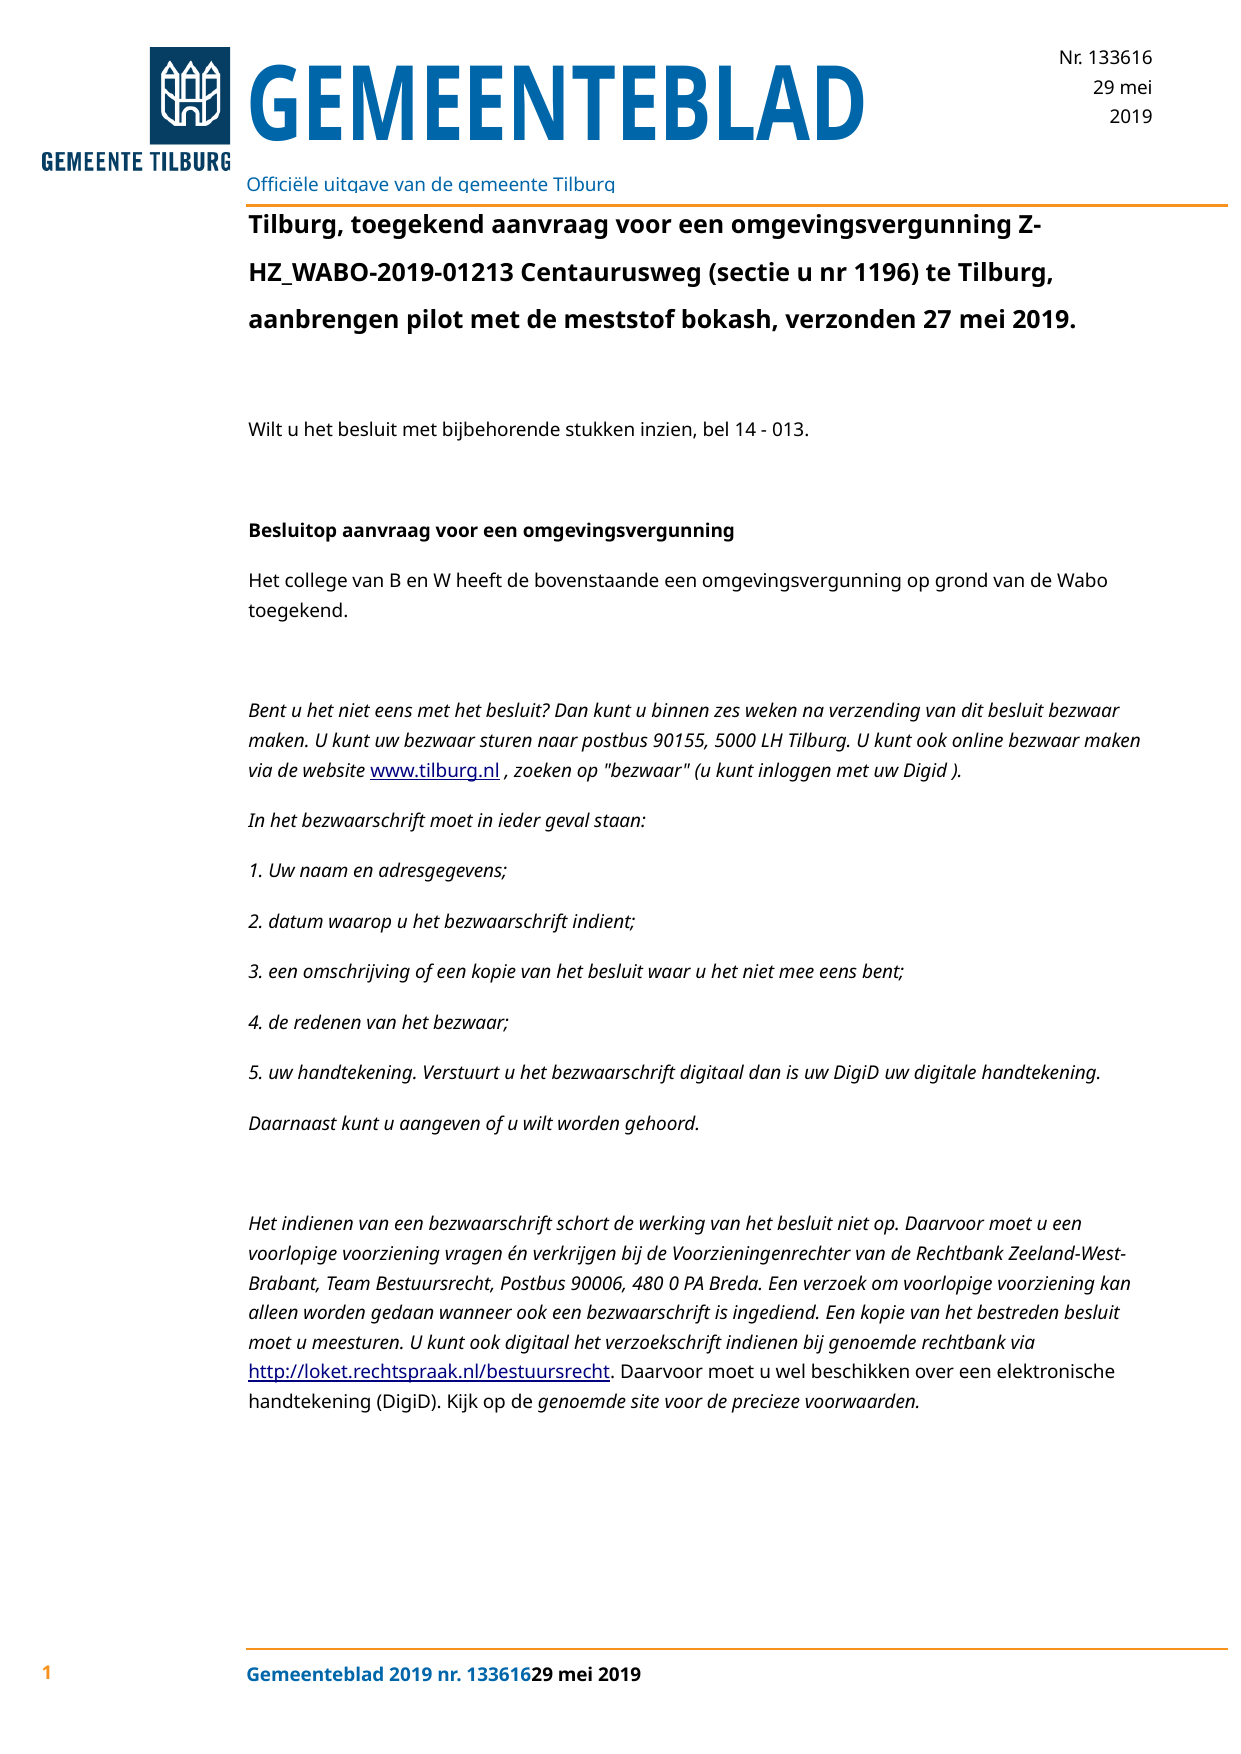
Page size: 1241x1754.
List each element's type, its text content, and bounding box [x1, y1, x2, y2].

picture [41, 47, 231, 172]
text 1. Uw naam en adresgegevens; [248, 858, 1152, 883]
text Besluitop aanvraag voor een omgevingsvergunning [248, 517, 1152, 542]
text Daarnaast kunt u aangeven of u wilt worden gehoord. [248, 1110, 1152, 1135]
text Bent u het niet eens met het besluit? Dan kunt u binnen zes weken na verzending van dit besluit bezwaar maken. U kunt uw bezwaar sturen naar postbus 90155, 5000 LH Tilburg. U kunt ook online bezwaar maken via de website www.tilburg.nl , zoeken op "bezwaar" (u kunt inloggen met uw Digid ). [248, 698, 1152, 782]
text 3. een omschrijving of een kopie van het besluit waar u het niet mee eens bent; [248, 958, 1152, 984]
text Tilburg, toegekend aanvraag voor een omgevingsvergunning Z-HZ_WABO-2019-01213 Centaurusweg (sectie u nr 1196) te Tilburg, aanbrengen pilot met de meststof bokash, verzonden 27 mei 2019. [248, 207, 1152, 336]
text 4. de redenen van het bezwaar; [248, 1009, 1152, 1034]
text 5. uw handtekening. Verstuurt u het bezwaarschrift digitaal dan is uw DigiD uw digitale handtekening. [248, 1059, 1152, 1085]
text Het indienen van een bezwaarschrift schort de werking van het besluit niet op. Daarvoor moet u een voorlopige voorziening vragen én verkrijgen bij de Voorzieningenrechter van de Rechtbank Zeeland-West-Brabant, Team Bestuursrecht, Postbus 90006, 480 0 PA Breda. Een verzoek om voorlopige voorziening kan alleen worden gedaan wanneer ook een bezwaarschrift is ingediend. Een kopie van het bestreden besluit moet u meesturen. U kunt ook digitaal het verzoekschrift indienen bij genoemde rechtbank via http://loket.rechtspraak.nl/bestuursrecht. Daarvoor moet u wel beschikken over een elektronische handtekening (DigiD). Kijk op de genoemde site voor de precieze voorwaarden. [248, 1211, 1152, 1414]
text 2. datum waarop u het bezwaarschrift indient; [248, 908, 1152, 934]
text In het bezwaarschrift moet in ieder geval staan: [248, 807, 1152, 833]
text Het college van B en W heeft de bovenstaande een omgevingsvergunning op grond van de Wabo toegekend. [248, 567, 1152, 622]
text Wilt u het besluit met bijbehorende stukken inzien, bel 14 - 013. [248, 416, 1152, 442]
